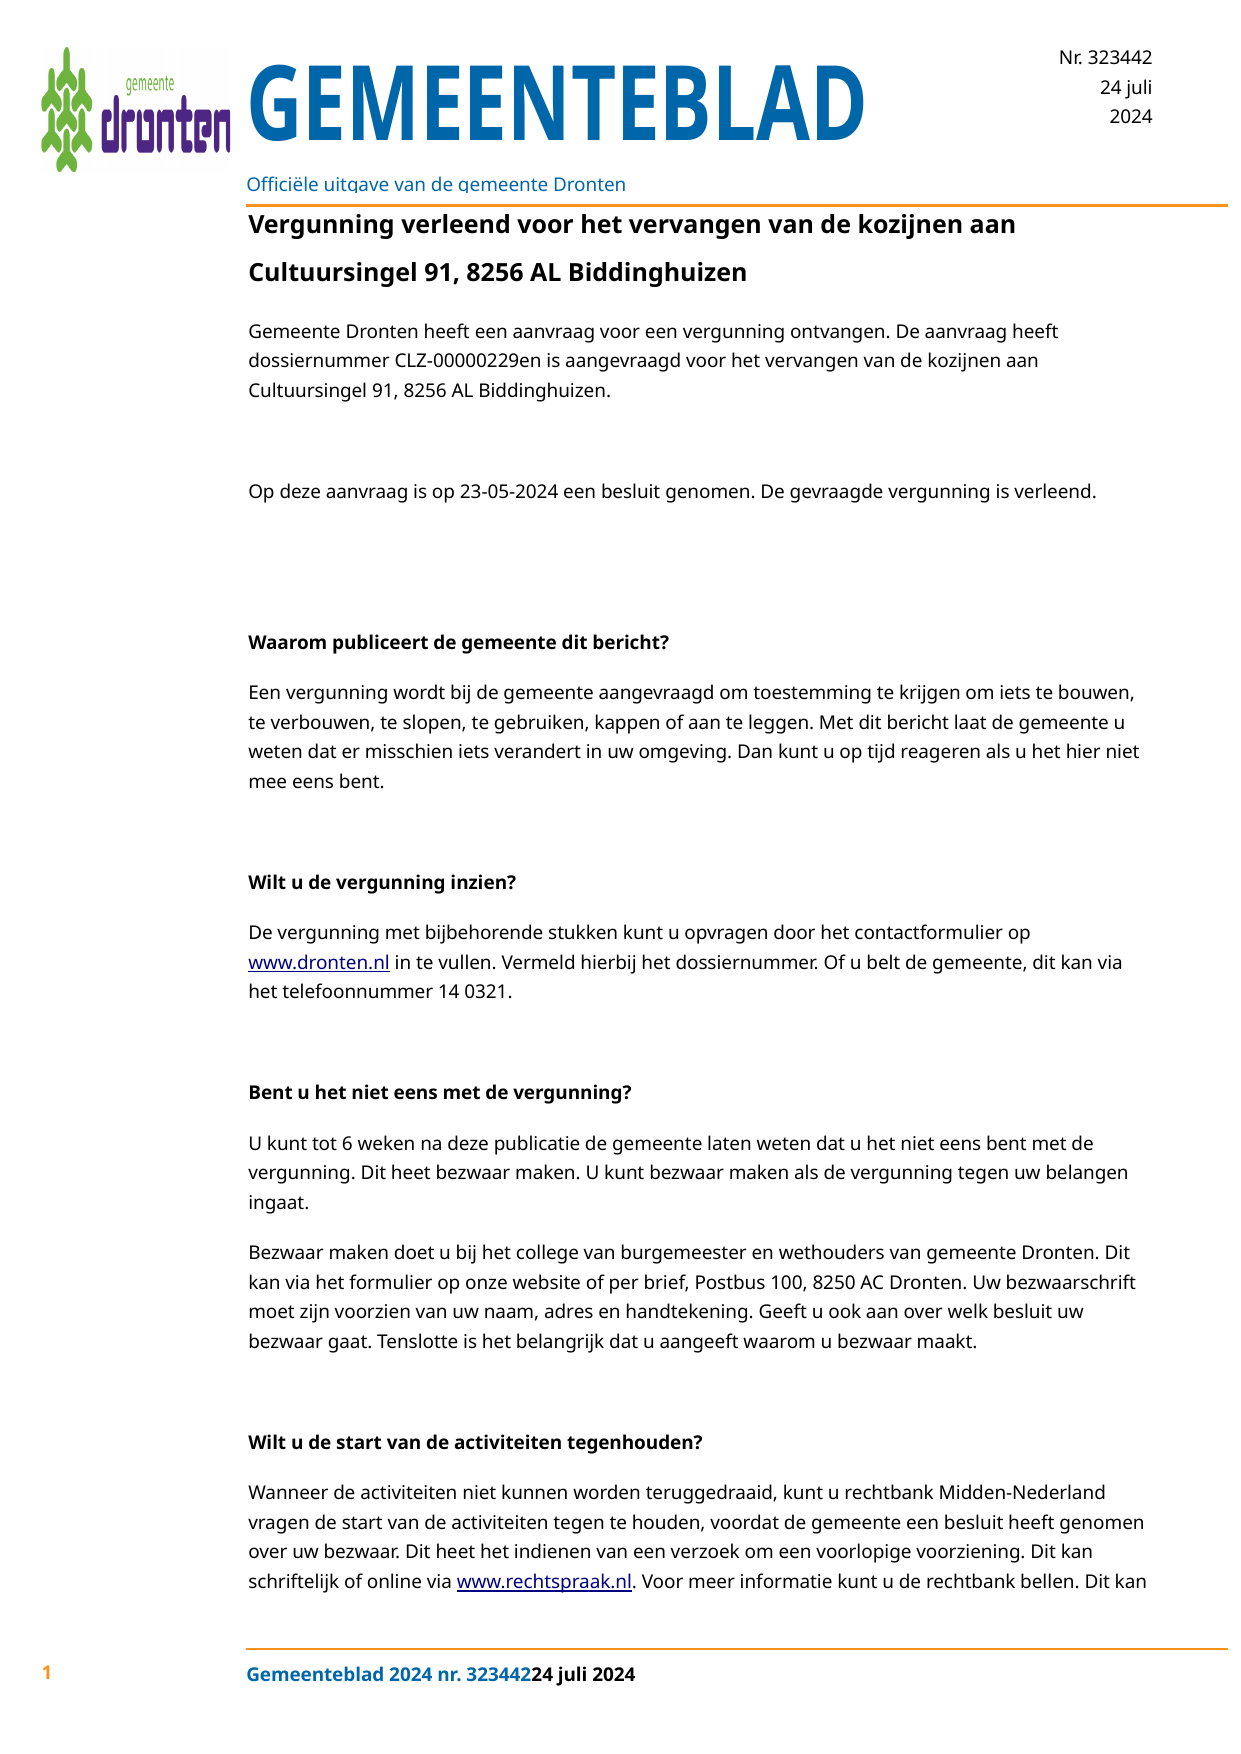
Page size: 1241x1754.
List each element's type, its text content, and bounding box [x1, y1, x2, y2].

text Bent u het niet eens met de vergunning? [248, 1079, 1152, 1105]
text Op deze aanvraag is op 23-05-2024 een besluit genomen. De gevraagde vergunning is verleend. [248, 478, 1152, 504]
text Gemeente Dronten heeft een aanvraag voor een vergunning ontvangen. De aanvraag heeft dossiernummer CLZ-00000229en is aangevraagd voor het vervangen van de kozijnen aan Cultuursingel 91, 8256 AL Biddinghuizen. [248, 318, 1152, 403]
text U kunt tot 6 weken na deze publicatie de gemeente laten weten dat u het niet eens bent met de vergunning. Dit heet bezwaar maken. U kunt bezwaar maken als de vergunning tegen uw belangen ingaat. [248, 1130, 1152, 1215]
text Wilt u de vergunning inzien? [248, 869, 1152, 895]
picture [41, 47, 231, 172]
text Een vergunning wordt bij de gemeente aangevraagd om toestemming te krijgen om iets te bouwen, te verbouwen, te slopen, te gebruiken, kappen of aan te leggen. Met dit bericht laat de gemeente u weten dat er misschien iets verandert in uw omgeving. Dan kunt u op tijd reageren als u het hier niet mee eens bent. [248, 679, 1152, 794]
text De vergunning met bijbehorende stukken kunt u opvragen door het contactformulier op www.dronten.nl in te vullen. Vermeld hierbij het dossiernummer. Of u belt de gemeente, dit kan via het telefoonnummer 14 0321. [248, 919, 1152, 1004]
text Waarom publiceert de gemeente dit bericht? [248, 629, 1152, 655]
text Vergunning verleend voor het vervangen van de kozijnen aan Cultuursingel 91, 8256 AL Biddinghuizen [248, 207, 1152, 288]
text Bezwaar maken doet u bij het college van burgemeester en wethouders van gemeente Dronten. Dit kan via het formulier op onze website of per brief, Postbus 100, 8250 AC Dronten. Uw bezwaarschrift moet zijn voorzien van uw naam, adres en handtekening. Geeft u ook aan over welk besluit uw bezwaar gaat. Tenslotte is het belangrijk dat u aangeeft waarom u bezwaar maakt. [248, 1239, 1152, 1354]
text Wilt u de start van de activiteiten tegenhouden? [248, 1429, 1152, 1455]
text Wanneer de activiteiten niet kunnen worden teruggedraaid, kunt u rechtbank Midden-Nederland vragen de start van de activiteiten tegen te houden, voordat de gemeente een besluit heeft genomen over uw bezwaar. Dit heet het indienen van een verzoek om een voorlopige voorziening. Dit kan schriftelijk of online via www.rechtspraak.nl. Voor meer informatie kunt u de rechtbank bellen. Dit kan [248, 1479, 1152, 1594]
